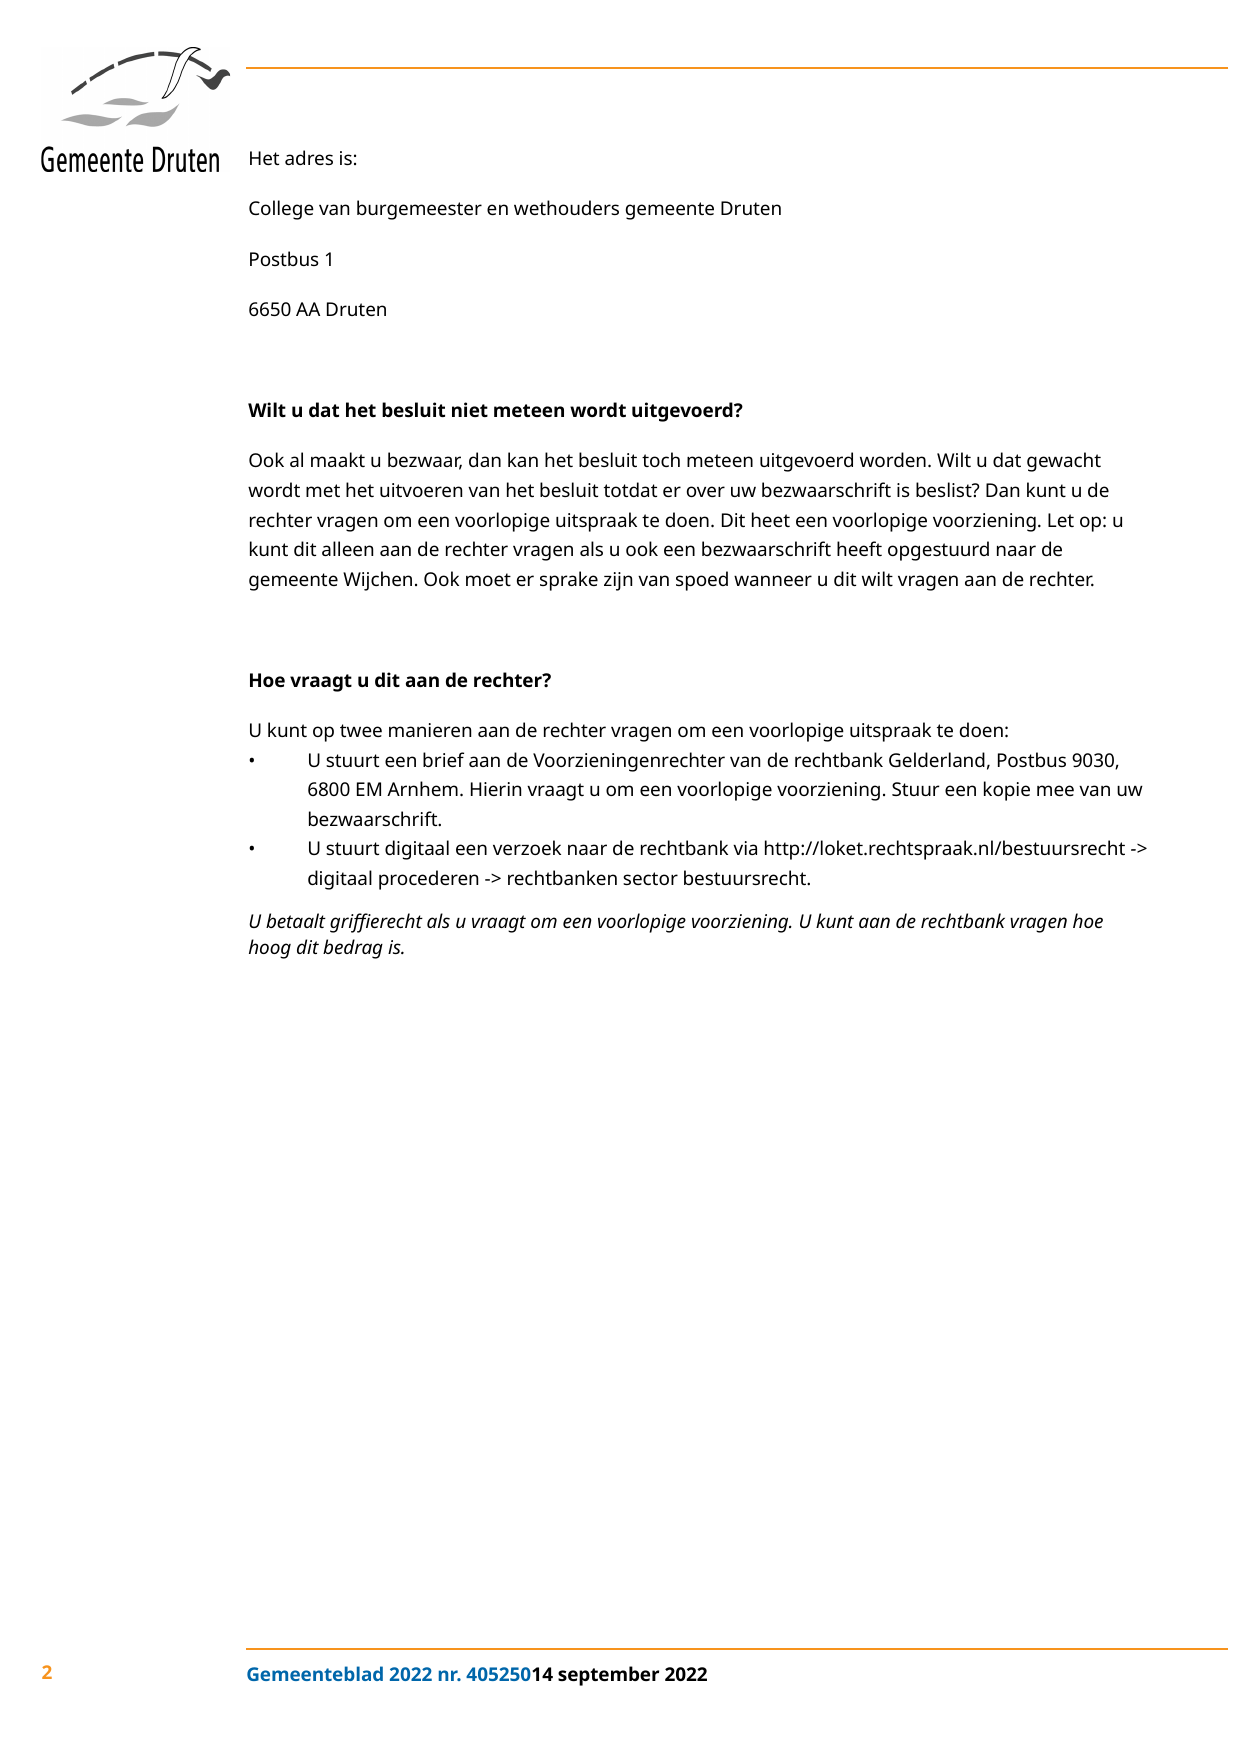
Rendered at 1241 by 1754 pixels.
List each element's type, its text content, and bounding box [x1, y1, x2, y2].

picture [41, 47, 231, 172]
text Het adres is: [248, 145, 1152, 171]
text U kunt op twee manieren aan de rechter vragen om een voorlopige uitspraak te doen: [248, 717, 1152, 743]
text Wilt u dat het besluit niet meteen wordt uitgevoerd? [248, 397, 1152, 423]
list U stuurt een brief aan de Voorzieningenrechter van de rechtbank Gelderland, Postbus 9030, 6800 EM Arnhem. Hierin vraagt u om een voorlopige voorziening. Stuur een kopie mee van uw bezwaarschrift. [248, 747, 1152, 832]
text Hoe vraagt u dit aan de rechter? [248, 667, 1152, 693]
text College van burgemeester en wethouders gemeente Druten [248, 196, 1152, 221]
text Postbus 1 [248, 246, 1152, 272]
text U betaalt griffierecht als u vraagt om een voorlopige voorziening. U kunt aan de rechtbank vragen hoe hoog dit bedrag is. [248, 908, 1152, 960]
text 6650 AA Druten [248, 296, 1152, 322]
text Ook al maakt u bezwaar, dan kan het besluit toch meteen uitgevoerd worden. Wilt u dat gewacht wordt met het uitvoeren van het besluit totdat er over uw bezwaarschrift is beslist? Dan kunt u de rechter vragen om een voorlopige uitspraak te doen. Dit heet een voorlopige voorziening. Let op: u kunt dit alleen aan de rechter vragen als u ook een bezwaarschrift heeft opgestuurd naar de gemeente Wijchen. Ook moet er sprake zijn van spoed wanneer u dit wilt vragen aan de rechter. [248, 448, 1152, 592]
list U stuurt digitaal een verzoek naar de rechtbank via http://loket.rechtspraak.nl/bestuursrecht -> digitaal procederen -> rechtbanken sector bestuursrecht. [248, 836, 1152, 891]
